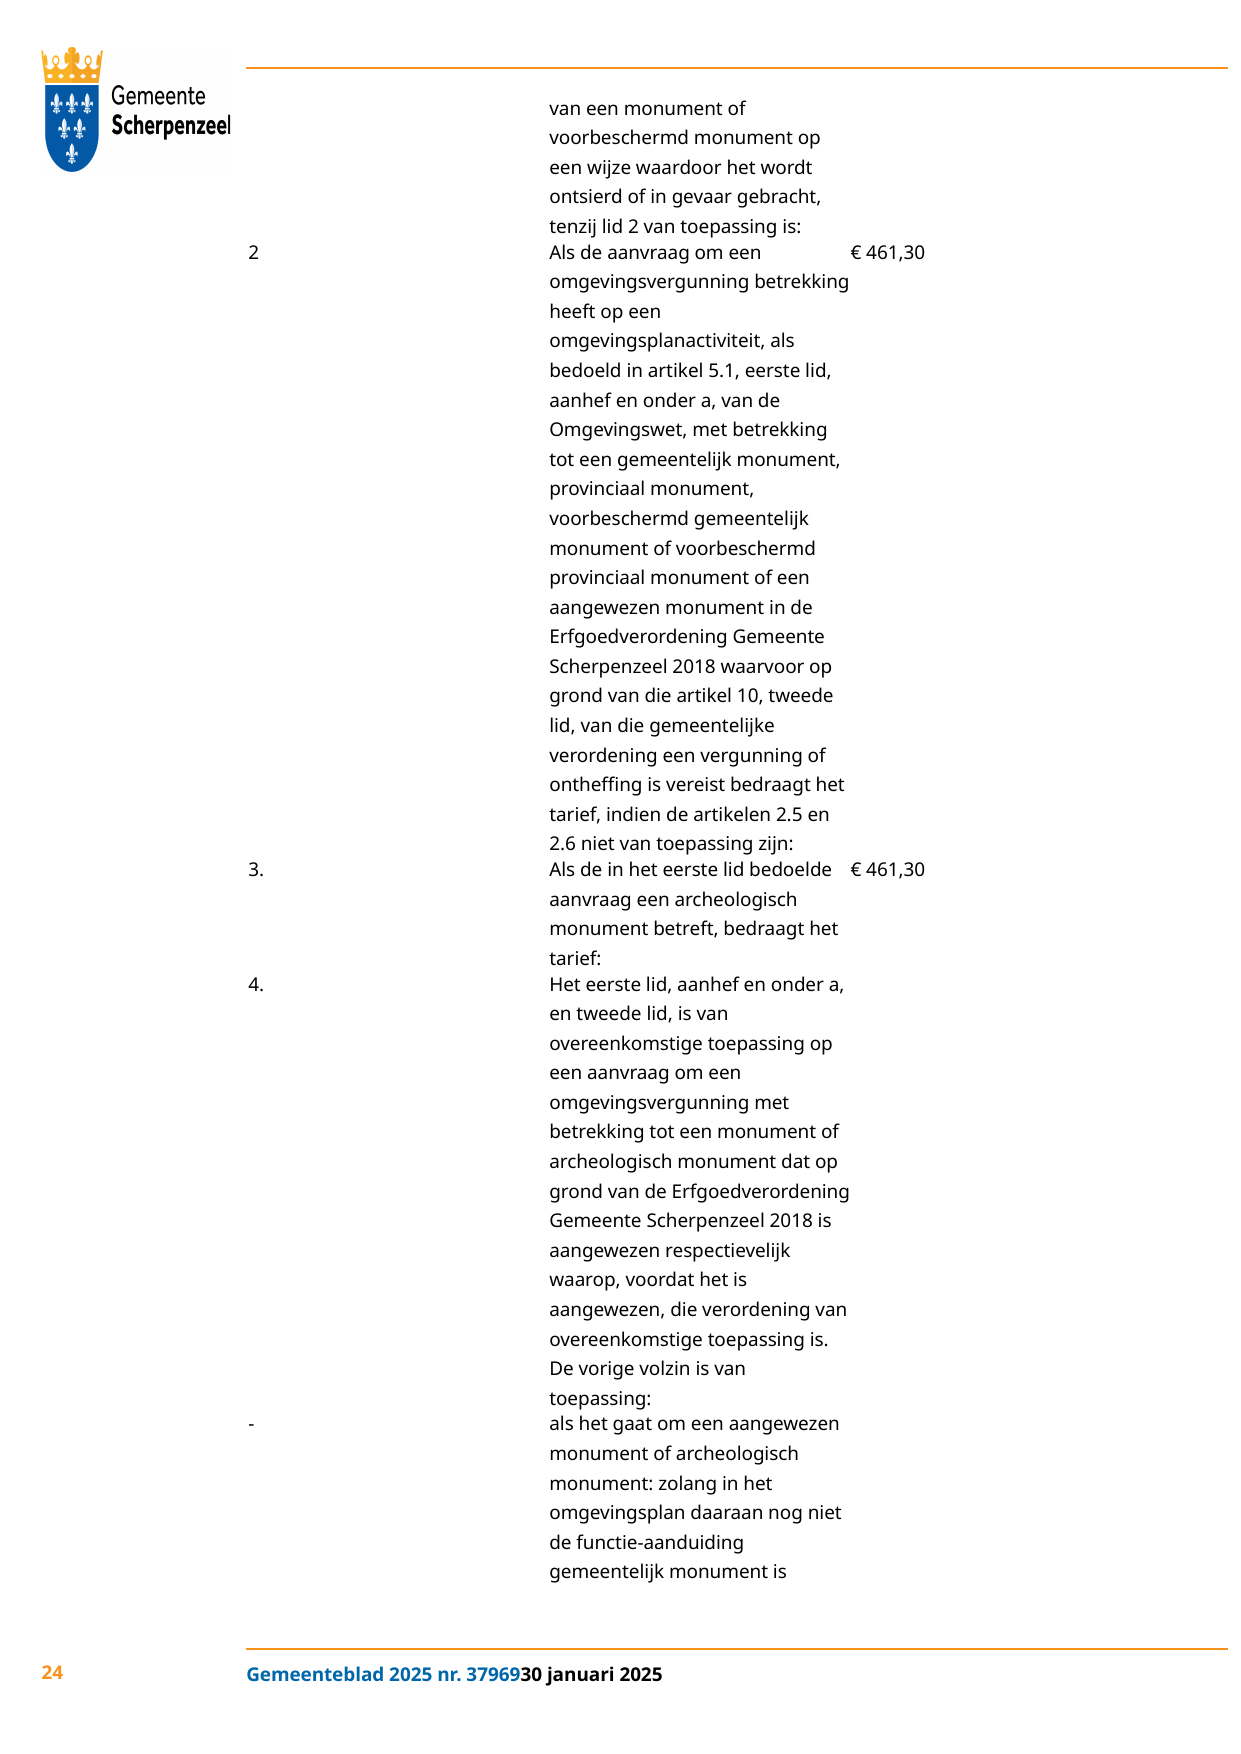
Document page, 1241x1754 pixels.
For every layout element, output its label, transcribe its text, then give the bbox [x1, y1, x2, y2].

table_cell Het eerste lid, aanhef en onder a, en tweede lid, is van overeenkomstige toepassing op een aanvraag om een omgevingsvergunning met betrekking tot een monument of archeologisch monument dat op grond van de Erfgoedverordening Gemeente Scherpenzeel 2018 is aangewezen respectievelijk waarop, voordat het is aangewezen, die verordening van overeenkomstige toepassing is. De vorige volzin is van toepassing: [549, 971, 850, 1411]
table_cell 3. [248, 856, 549, 971]
table_cell 2 [248, 239, 549, 856]
table_cell - [248, 1411, 549, 1584]
picture [41, 47, 231, 172]
table_cell [850, 971, 1152, 1411]
table_cell als het gaat om een aangewezen monument of archeologisch monument: zolang in het omgevingsplan daaraan nog niet de functie-aanduiding gemeentelijk monument is [549, 1411, 850, 1584]
table_cell [248, 95, 549, 239]
table_cell Als de in het eerste lid bedoelde aanvraag een archeologisch monument betreft, bedraagt het tarief: [549, 856, 850, 971]
table_cell van een monument of voorbeschermd monument op een wijze waardoor het wordt ontsierd of in gevaar gebracht, tenzij lid 2 van toepassing is: [549, 95, 850, 239]
table_cell [850, 95, 1152, 239]
table_cell [850, 1411, 1152, 1584]
table_cell Als de aanvraag om een omgevingsvergunning betrekking heeft op een omgevingsplanactiviteit, als bedoeld in artikel 5.1, eerste lid, aanhef en onder a, van de Omgevingswet, met betrekking tot een gemeentelijk monument, provinciaal monument, voorbeschermd gemeentelijk monument of voorbeschermd provinciaal monument of een aangewezen monument in de Erfgoedverordening Gemeente Scherpenzeel 2018 waarvoor op grond van die artikel 10, tweede lid, van die gemeentelijke verordening een vergunning of ontheffing is vereist bedraagt het tarief, indien de artikelen 2.5 en 2.6 niet van toepassing zijn: [549, 239, 850, 856]
table_cell € 461,30 [850, 856, 1152, 971]
table_cell € 461,30 [850, 239, 1152, 856]
table_cell 4. [248, 971, 549, 1411]
